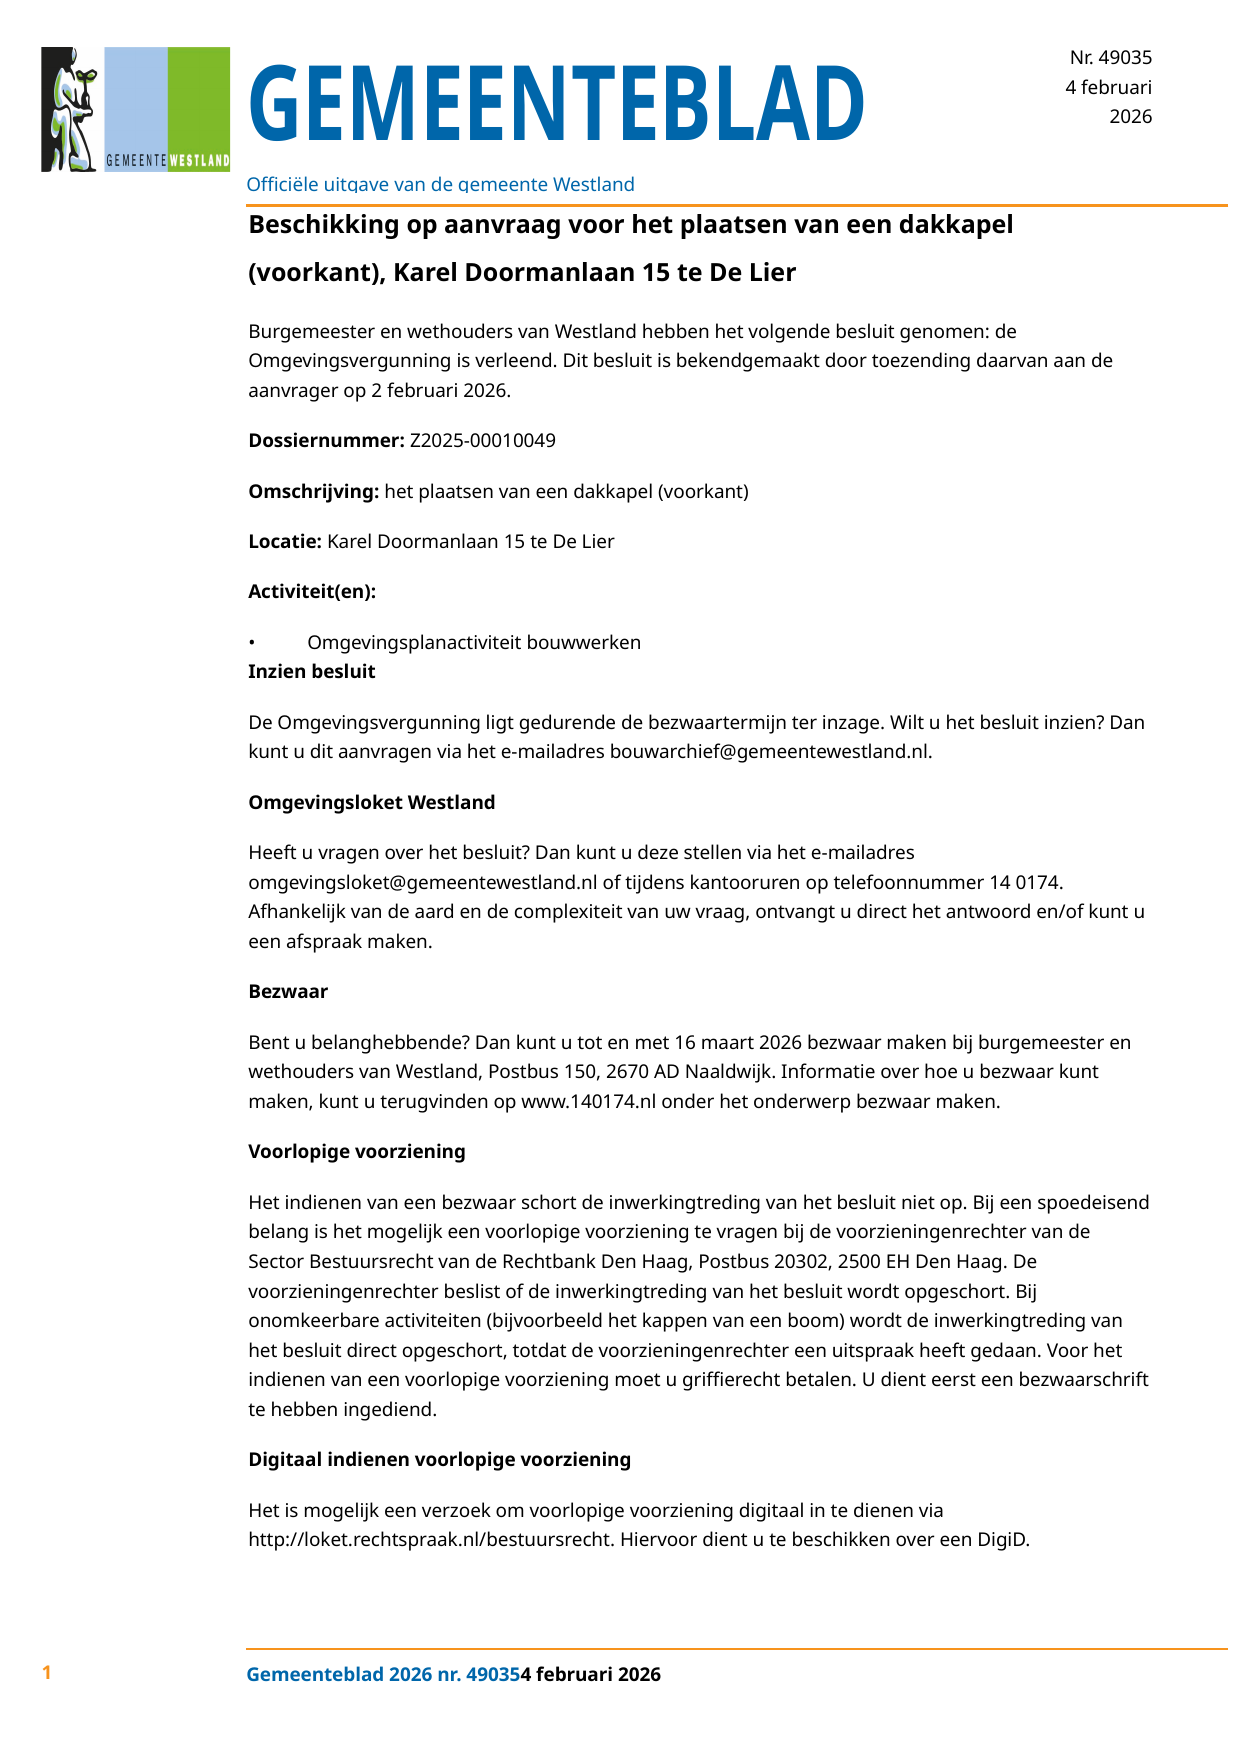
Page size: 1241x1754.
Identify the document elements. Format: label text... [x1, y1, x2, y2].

text Dossiernummer: Z2025-00010049 [248, 427, 1152, 453]
text Omgevingsloket Westland [248, 789, 1152, 815]
text Beschikking op aanvraag voor het plaatsen van een dakkapel (voorkant), Karel Doormanlaan 15 te De Lier [248, 207, 1152, 288]
text Het indienen van een bezwaar schort de inwerkingtreding van het besluit niet op. Bij een spoedeisend belang is het mogelijk een voorlopige voorziening te vragen bij de voorzieningenrechter van de Sector Bestuursrecht van de Rechtbank Den Haag, Postbus 20302, 2500 EH Den Haag. De voorzieningenrechter beslist of de inwerkingtreding van het besluit wordt opgeschort. Bij onomkeerbare activiteiten (bijvoorbeeld het kappen van een boom) wordt de inwerkingtreding van het besluit direct opgeschort, totdat de voorzieningenrechter een uitspraak heeft gedaan. Voor het indienen van een voorlopige voorziening moet u griffierecht betalen. U dient eerst een bezwaarschrift te hebben ingediend. [248, 1189, 1152, 1422]
text Burgemeester en wethouders van Westland hebben het volgende besluit genomen: de Omgevingsvergunning is verleend. Dit besluit is bekendgemaakt door toezending daarvan aan de aanvrager op 2 februari 2026. [248, 318, 1152, 403]
text Bezwaar [248, 979, 1152, 1004]
text Heeft u vragen over het besluit? Dan kunt u deze stellen via het e-mailadres omgevingsloket@gemeentewestland.nl of tijdens kantooruren op telefoonnummer 14 0174. Afhankelijk van de aard en de complexiteit van uw vraag, ontvangt u direct het antwoord en/of kunt u een afspraak maken. [248, 839, 1152, 954]
text Bent u belanghebbende? Dan kunt u tot en met 16 maart 2026 bezwaar maken bij burgemeester en wethouders van Westland, Postbus 150, 2670 AD Naaldwijk. Informatie over hoe u bezwaar kunt maken, kunt u terugvinden op www.140174.nl onder het onderwerp bezwaar maken. [248, 1029, 1152, 1114]
text De Omgevingsvergunning ligt gedurende de bezwaartermijn ter inzage. Wilt u het besluit inzien? Dan kunt u dit aanvragen via het e-mailadres bouwarchief@gemeentewestland.nl. [248, 709, 1152, 764]
text Activiteit(en): [248, 579, 1152, 604]
picture [41, 47, 231, 172]
text Omschrijving: het plaatsen van een dakkapel (voorkant) [248, 478, 1152, 504]
text Digitaal indienen voorlopige voorziening [248, 1447, 1152, 1472]
text Het is mogelijk een verzoek om voorlopige voorziening digitaal in te dienen via http://loket.rechtspraak.nl/bestuursrecht. Hiervoor dient u te beschikken over een DigiD. [248, 1497, 1152, 1552]
text Voorlopige voorziening [248, 1139, 1152, 1164]
text Locatie: Karel Doormanlaan 15 te De Lier [248, 528, 1152, 554]
text Inzien besluit [248, 659, 1152, 684]
list Omgevingsplanactiviteit bouwwerken [248, 629, 1152, 655]
